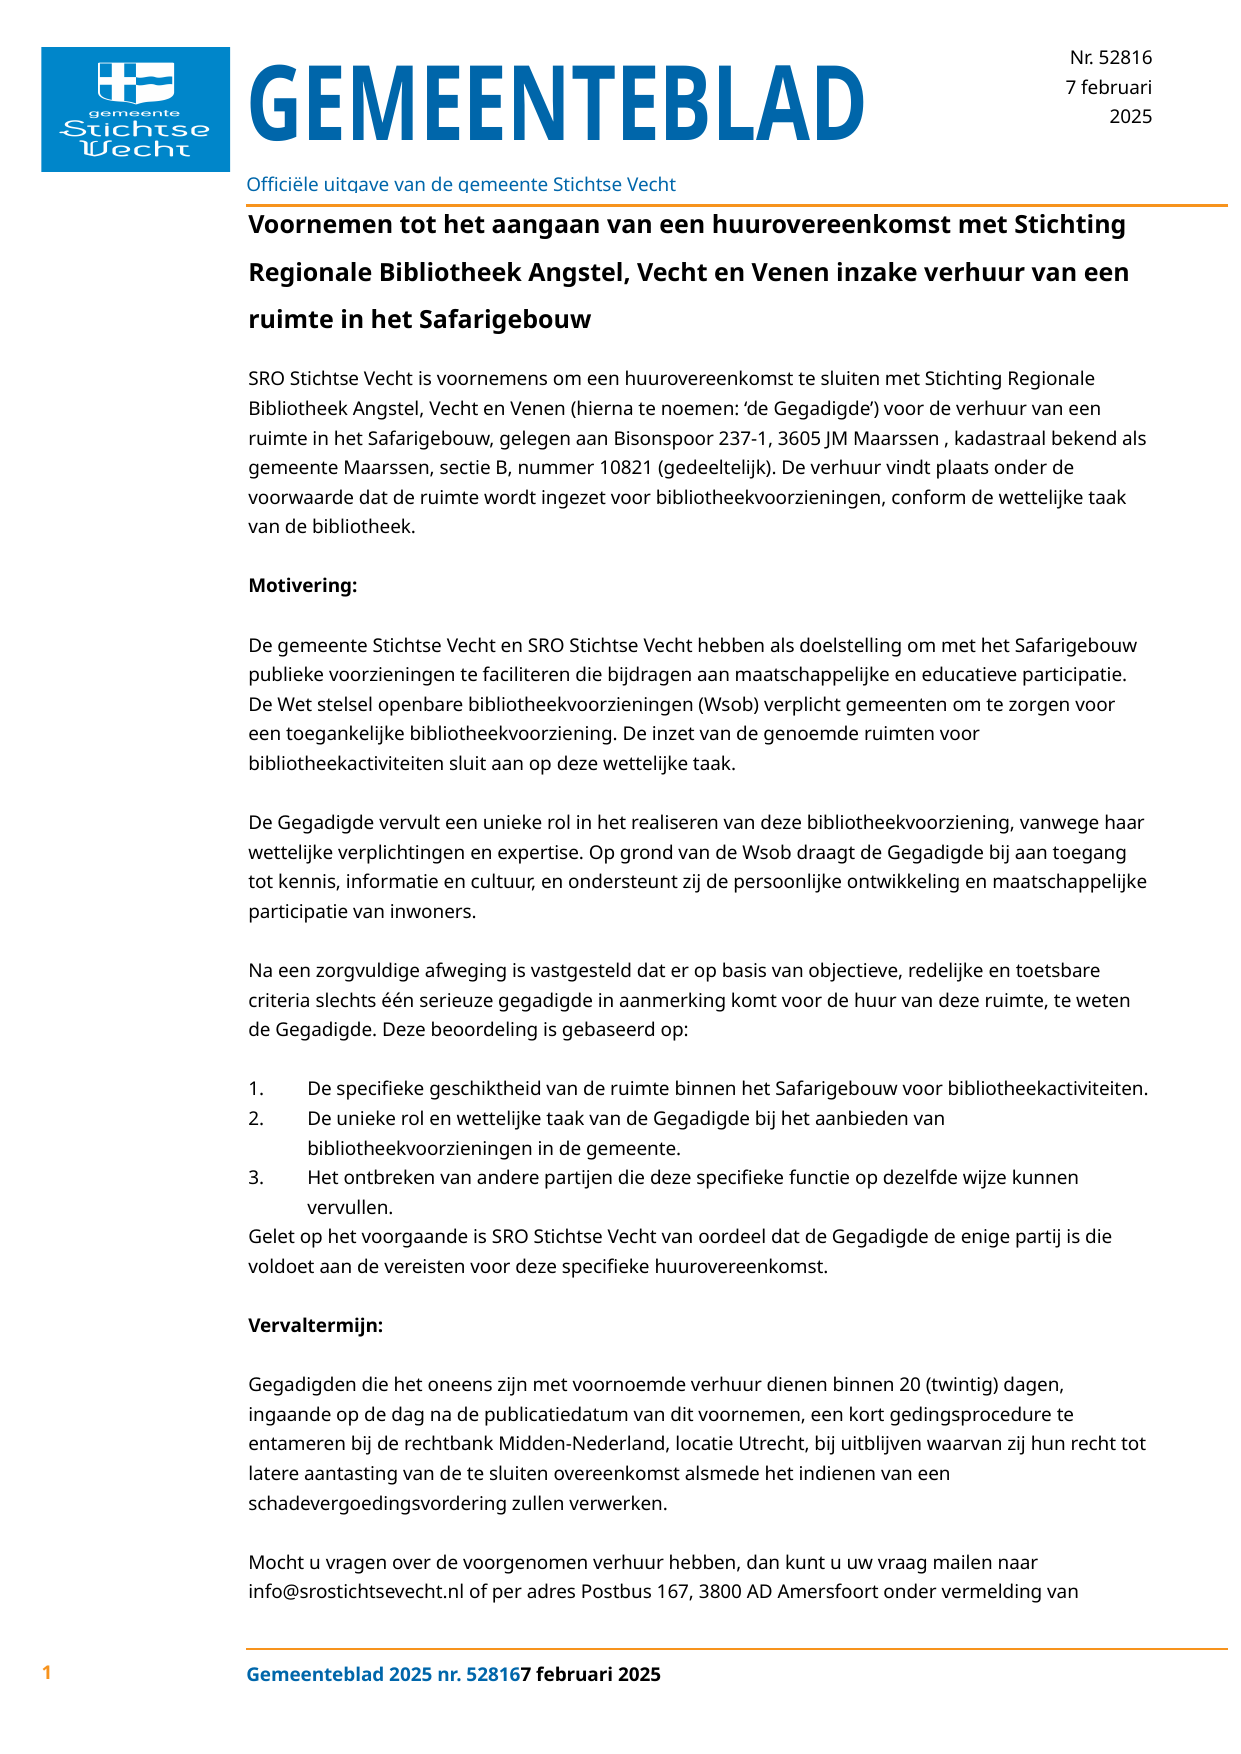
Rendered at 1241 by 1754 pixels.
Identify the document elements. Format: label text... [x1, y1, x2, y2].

picture [137, 63, 174, 103]
text Gegadigden die het oneens zijn met voornoemde verhuur dienen binnen 20 (twintig) dagen, ingaande op de dag na de publicatiedatum van dit voornemen, een kort gedingsprocedure te entameren bij de rechtbank Midden-Nederland, locatie Utrecht, bij uitblijven waarvan zij hun recht tot latere aantasting van de te sluiten overeenkomst alsmede het indienen van een schadevergoedingsvordering zullen verwerken. [248, 1371, 1152, 1515]
list De specifieke geschiktheid van de ruimte binnen het Safarigebouw voor bibliotheekactiviteiten. [248, 1076, 1152, 1101]
text Voornemen tot het aangaan van een huurovereenkomst met Stichting Regionale Bibliotheek Angstel, Vecht en Venen inzake verhuur van een ruimte in het Safarigebouw [248, 207, 1152, 336]
text De Gegadigde vervult een unieke rol in het realiseren van deze bibliotheekvoorziening, vanwege haar wettelijke verplichtingen en expertise. Op grond van de Wsob draagt de Gegadigde bij aan toegang tot kennis, informatie en cultuur, en ondersteunt zij de persoonlijke ontwikkeling en maatschappelijke participatie van inwoners. [248, 809, 1152, 924]
text De gemeente Stichtse Vecht en SRO Stichtse Vecht hebben als doelstelling om met het Safarigebouw publieke voorzieningen te faciliteren die bijdragen aan maatschappelijke en educatieve participatie. De Wet stelsel openbare bibliotheekvoorzieningen (Wsob) verplicht gemeenten om te zorgen voor een toegankelijke bibliotheekvoorziening. De inzet van de genoemde ruimten voor bibliotheekactiviteiten sluit aan op deze wettelijke taak. [248, 632, 1152, 776]
text Gelet op het voorgaande is SRO Stichtse Vecht van oordeel dat de Gegadigde de enige partij is die voldoet aan de vereisten voor deze specifieke huurovereenkomst. [248, 1223, 1152, 1279]
list Het ontbreken van andere partijen die deze specifieke functie op dezelfde wijze kunnen vervullen. [248, 1164, 1152, 1219]
text SRO Stichtse Vecht is voornemens om een huurovereenkomst te sluiten met Stichting Regionale Bibliotheek Angstel, Vecht en Venen (hierna te noemen: ‘de Gegadigde’) voor de verhuur van een ruimte in het Safarigebouw, gelegen aan Bisonspoor 237-1, 3605 JM Maarssen , kadastraal bekend als gemeente Maarssen, sectie B, nummer 10821 (gedeeltelijk). De verhuur vindt plaats onder de voorwaarde dat de ruimte wordt ingezet voor bibliotheekvoorzieningen, conform de wettelijke taak van de bibliotheek. [248, 366, 1152, 539]
text Mocht u vragen over de voorgenomen verhuur hebben, dan kunt u uw vraag mailen naar info@srostichtsevecht.nl of per adres Postbus 167, 3800 AD Amersfoort onder vermelding van [248, 1549, 1152, 1604]
text Motivering: [248, 573, 1152, 598]
text Na een zorgvuldige afweging is vastgesteld dat er op basis van objectieve, redelijke en toetsbare criteria slechts één serieuze gegadigde in aanmerking komt voor de huur van deze ruimte, te weten de Gegadigde. Deze beoordeling is gebaseerd op: [248, 957, 1152, 1042]
text Vervaltermijn: [248, 1312, 1152, 1338]
list De unieke rol en wettelijke taak van de Gegadigde bij het aanbieden van bibliotheekvoorzieningen in de gemeente. [248, 1105, 1152, 1160]
picture [99, 63, 135, 101]
